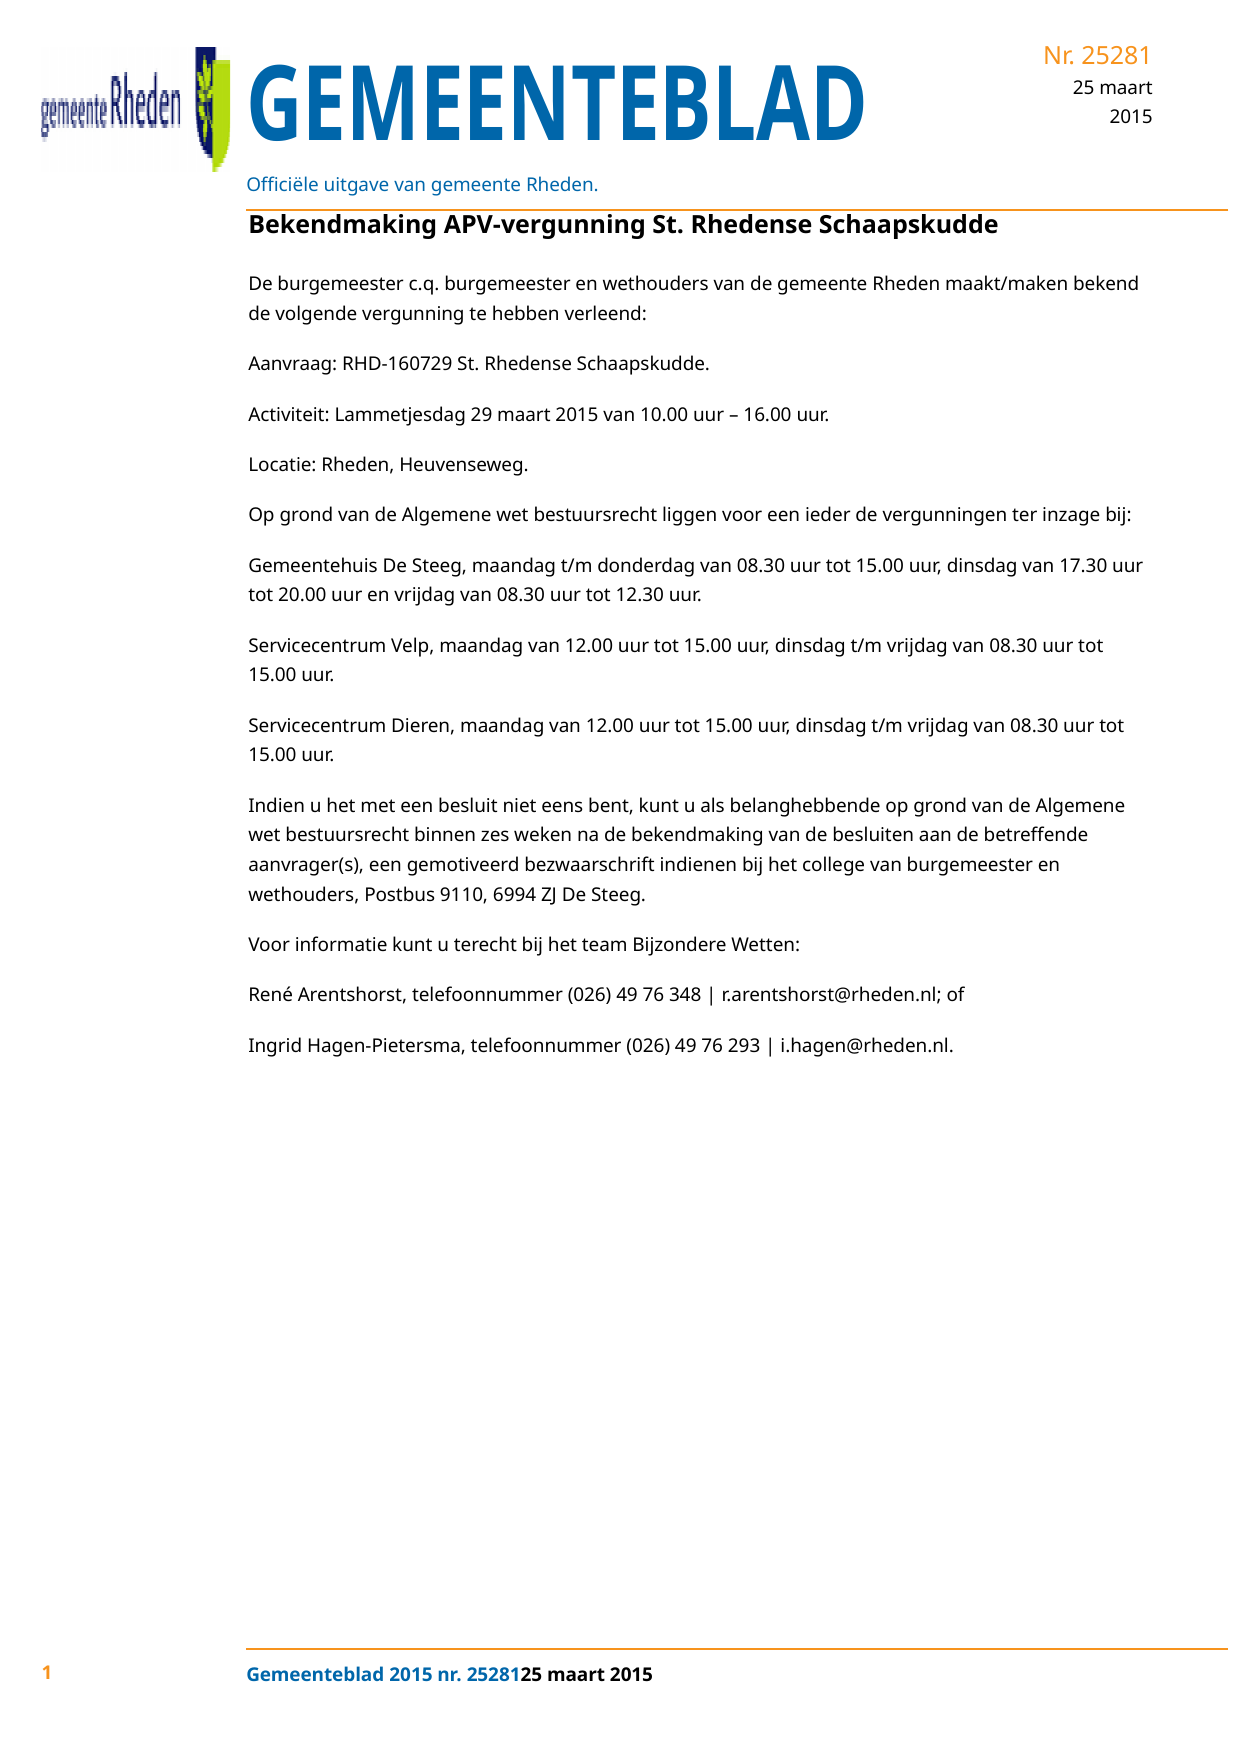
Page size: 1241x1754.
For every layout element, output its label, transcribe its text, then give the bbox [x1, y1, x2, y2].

text Ingrid Hagen-Pietersma, telefoonnummer (026) 49 76 293 | i.hagen@rheden.nl. [248, 1032, 1152, 1058]
text Aanvraag: RHD-160729 St. Rhedense Schaapskudde. [248, 350, 1152, 376]
text Bekendmaking APV-vergunning St. Rhedense Schaapskudde [248, 211, 1152, 241]
text René Arentshorst, telefoonnummer (026) 49 76 348 | r.arentshorst@rheden.nl; of [248, 982, 1152, 1007]
text Locatie: Rheden, Heuvenseweg. [248, 451, 1152, 477]
text Op grond van de Algemene wet bestuursrecht liggen voor een ieder de vergunningen ter inzage bij: [248, 502, 1152, 527]
text De burgemeester c.q. burgemeester en wethouders van de gemeente Rheden maakt/maken bekend de volgende vergunning te hebben verleend: [248, 270, 1152, 326]
text Indien u het met een besluit niet eens bent, kunt u als belanghebbende op grond van de Algemene wet bestuursrecht binnen zes weken na de bekendmaking van de besluiten aan de betreffende aanvrager(s), een gemotiveerd bezwaarschrift indienen bij het college van burgemeester en wethouders, Postbus 9110, 6994 ZJ De Steeg. [248, 792, 1152, 906]
text Servicecentrum Velp, maandag van 12.00 uur tot 15.00 uur, dinsdag t/m vrijdag van 08.30 uur tot 15.00 uur. [248, 632, 1152, 687]
picture [41, 47, 231, 172]
text Servicecentrum Dieren, maandag van 12.00 uur tot 15.00 uur, dinsdag t/m vrijdag van 08.30 uur tot 15.00 uur. [248, 712, 1152, 767]
text Gemeentehuis De Steeg, maandag t/m donderdag van 08.30 uur tot 15.00 uur, dinsdag van 17.30 uur tot 20.00 uur en vrijdag van 08.30 uur tot 12.30 uur. [248, 552, 1152, 607]
text Voor informatie kunt u terecht bij het team Bijzondere Wetten: [248, 931, 1152, 957]
text Activiteit: Lammetjesdag 29 maart 2015 van 10.00 uur – 16.00 uur. [248, 401, 1152, 426]
